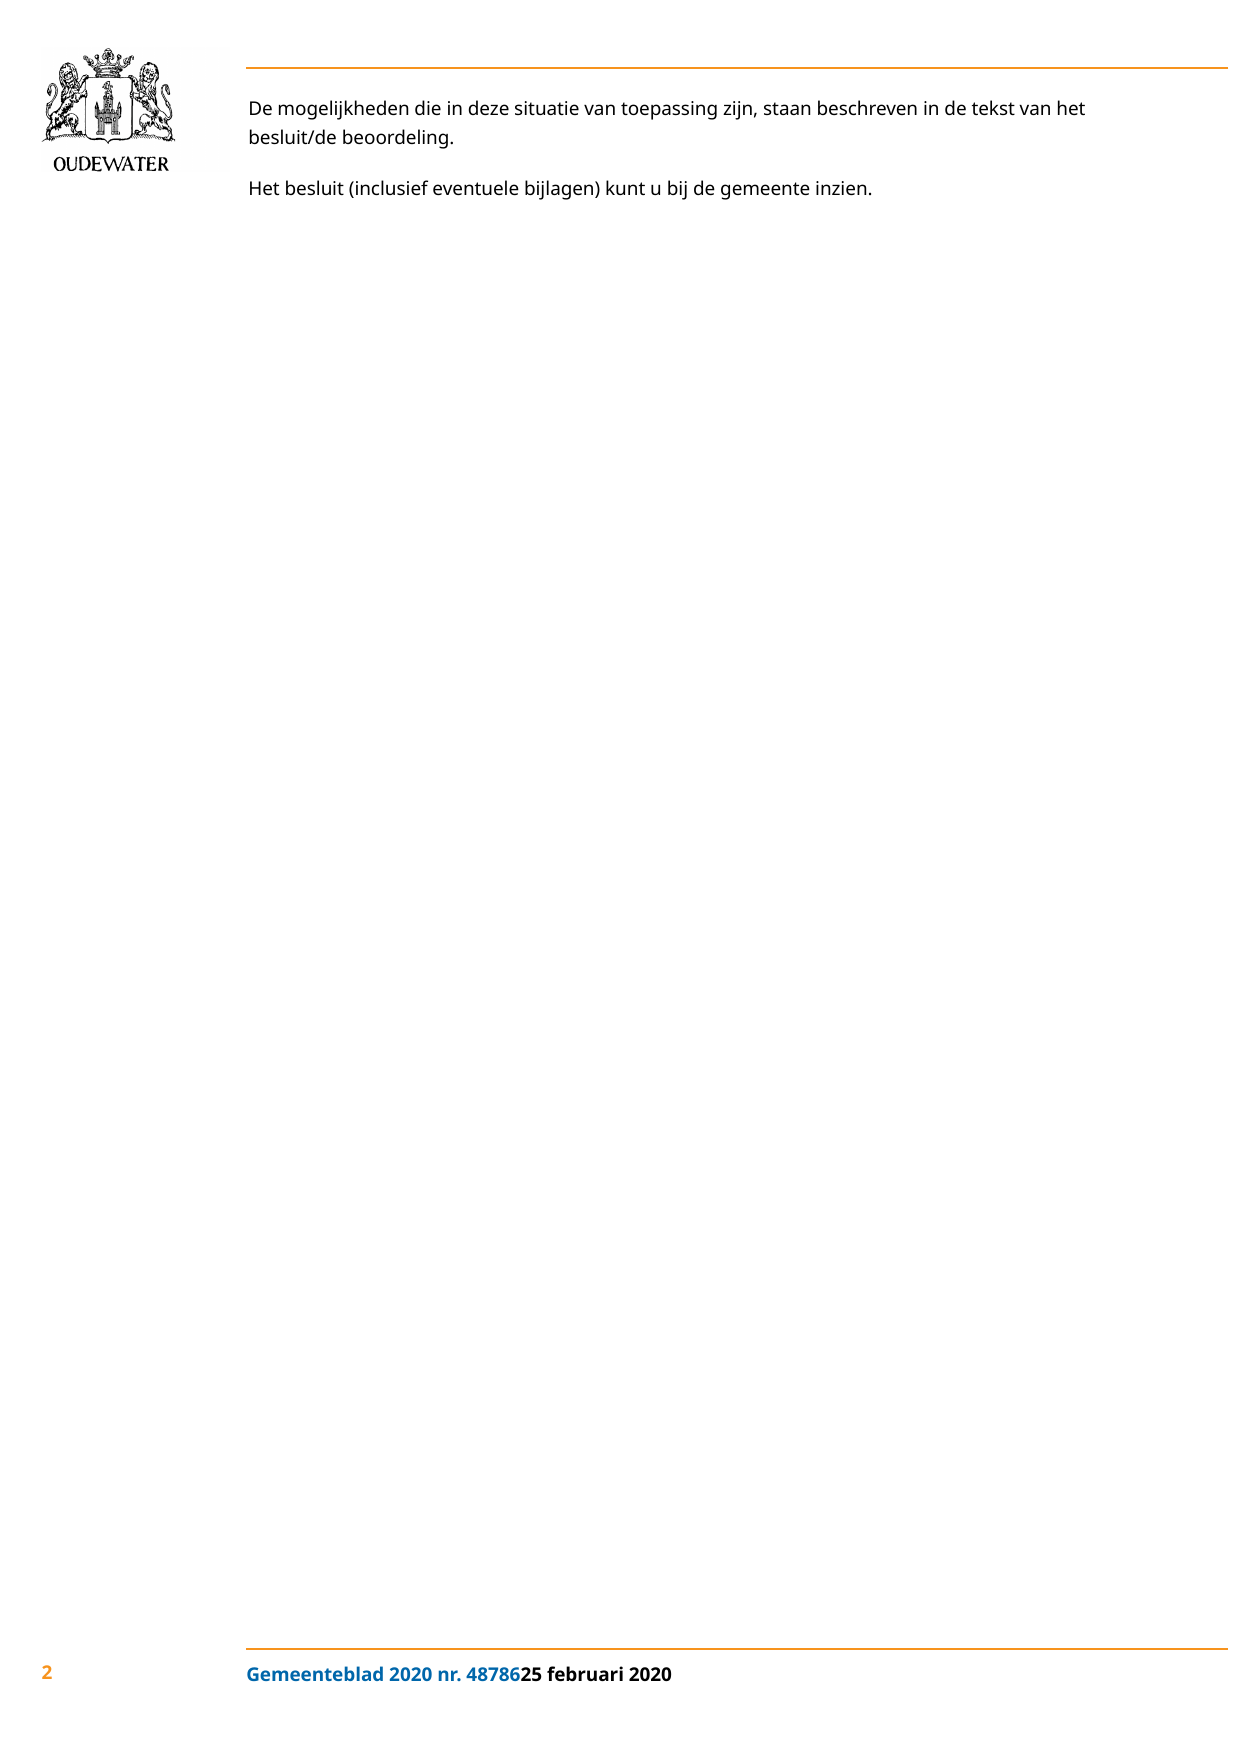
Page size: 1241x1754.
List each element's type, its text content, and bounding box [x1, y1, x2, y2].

picture [41, 47, 231, 172]
text Het besluit (inclusief eventuele bijlagen) kunt u bij de gemeente inzien. [248, 175, 1152, 201]
text De mogelijkheden die in deze situatie van toepassing zijn, staan beschreven in de tekst van het besluit/de beoordeling. [248, 95, 1152, 150]
